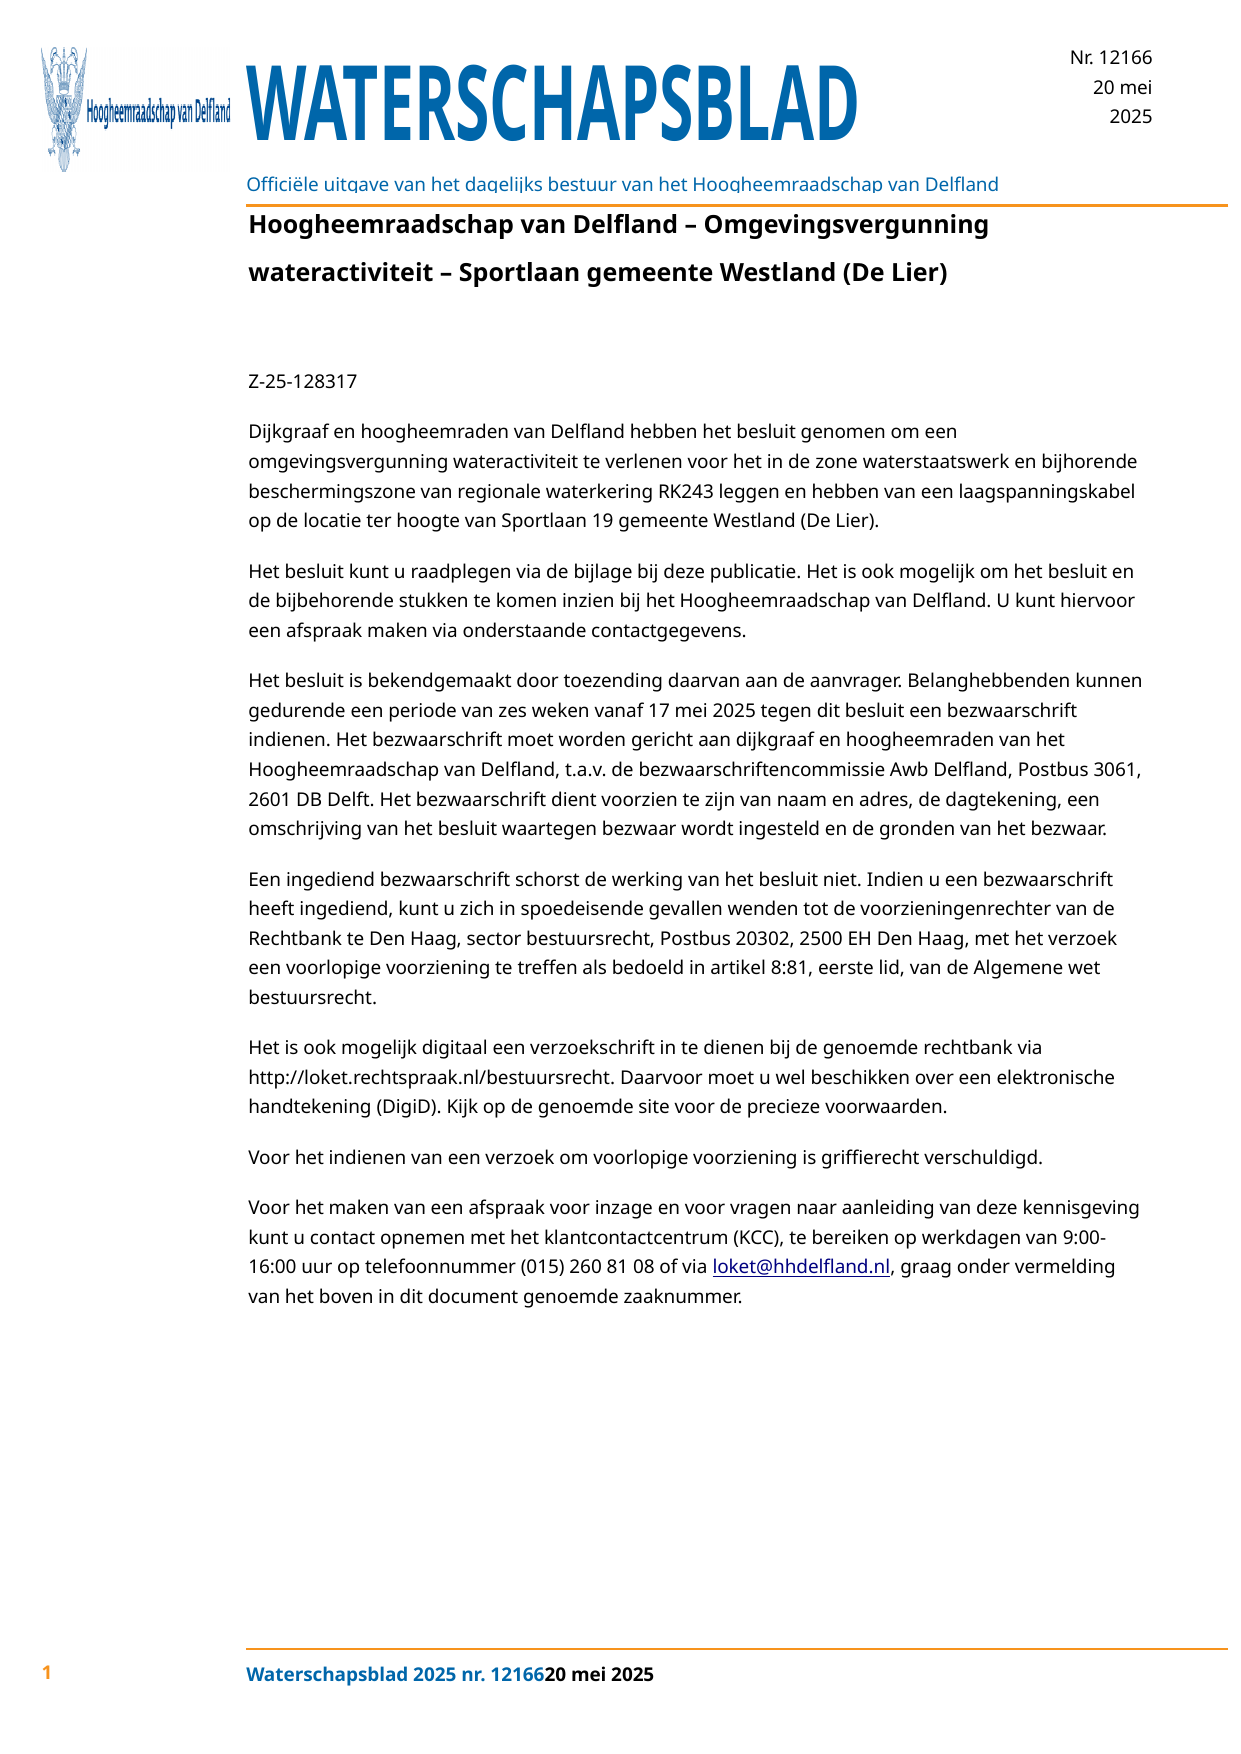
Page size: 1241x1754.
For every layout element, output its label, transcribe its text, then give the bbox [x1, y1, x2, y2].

text Dijkgraaf en hoogheemraden van Delfland hebben het besluit genomen om een omgevingsvergunning wateractiviteit te verlenen voor het in de zone waterstaatswerk en bijhorende beschermingszone van regionale waterkering RK243 leggen en hebben van een laagspanningskabel op de locatie ter hoogte van Sportlaan 19 gemeente Westland (De Lier). [248, 419, 1152, 533]
text Voor het indienen van een verzoek om voorlopige voorziening is griffierecht verschuldigd. [248, 1144, 1152, 1170]
text Het besluit is bekendgemaakt door toezending daarvan aan de aanvrager. Belanghebbenden kunnen gedurende een periode van zes weken vanaf 17 mei 2025 tegen dit besluit een bezwaarschrift indienen. Het bezwaarschrift moet worden gericht aan dijkgraaf en hoogheemraden van het Hoogheemraadschap van Delfland, t.a.v. de bezwaarschriftencommissie Awb Delfland, Postbus 3061, 2601 DB Delft. Het bezwaarschrift dient voorzien te zijn van naam en adres, de dagtekening, een omschrijving van het besluit waartegen bezwaar wordt ingesteld en de gronden van het bezwaar. [248, 667, 1152, 841]
text Een ingediend bezwaarschrift schorst de werking van het besluit niet. Indien u een bezwaarschrift heeft ingediend, kunt u zich in spoedeisende gevallen wenden tot de voorzieningenrechter van de Rechtbank te Den Haag, sector bestuursrecht, Postbus 20302, 2500 EH Den Haag, met het verzoek een voorlopige voorziening te treffen als bedoeld in artikel 8:81, eerste lid, van de Algemene wet bestuursrecht. [248, 866, 1152, 1010]
text Hoogheemraadschap van Delfland – Omgevingsvergunning wateractiviteit – Sportlaan gemeente Westland (De Lier) [248, 207, 1152, 288]
text Voor het maken van een afspraak voor inzage en voor vragen naar aanleiding van deze kennisgeving kunt u contact opnemen met het klantcontactcentrum (KCC), te bereiken op werkdagen van 9:00-16:00 uur op telefoonnummer (015) 260 81 08 of via loket@hhdelfland.nl, graag onder vermelding van het boven in dit document genoemde zaaknummer. [248, 1194, 1152, 1309]
text Z-25-128317 [248, 368, 1152, 394]
picture [41, 47, 231, 172]
text Het besluit kunt u raadplegen via de bijlage bij deze publicatie. Het is ook mogelijk om het besluit en de bijbehorende stukken te komen inzien bij het Hoogheemraadschap van Delfland. U kunt hiervoor een afspraak maken via onderstaande contactgegevens. [248, 558, 1152, 643]
text Het is ook mogelijk digitaal een verzoekschrift in te dienen bij de genoemde rechtbank via http://loket.rechtspraak.nl/bestuursrecht. Daarvoor moet u wel beschikken over een elektronische handtekening (DigiD). Kijk op de genoemde site voor de precieze voorwaarden. [248, 1034, 1152, 1119]
